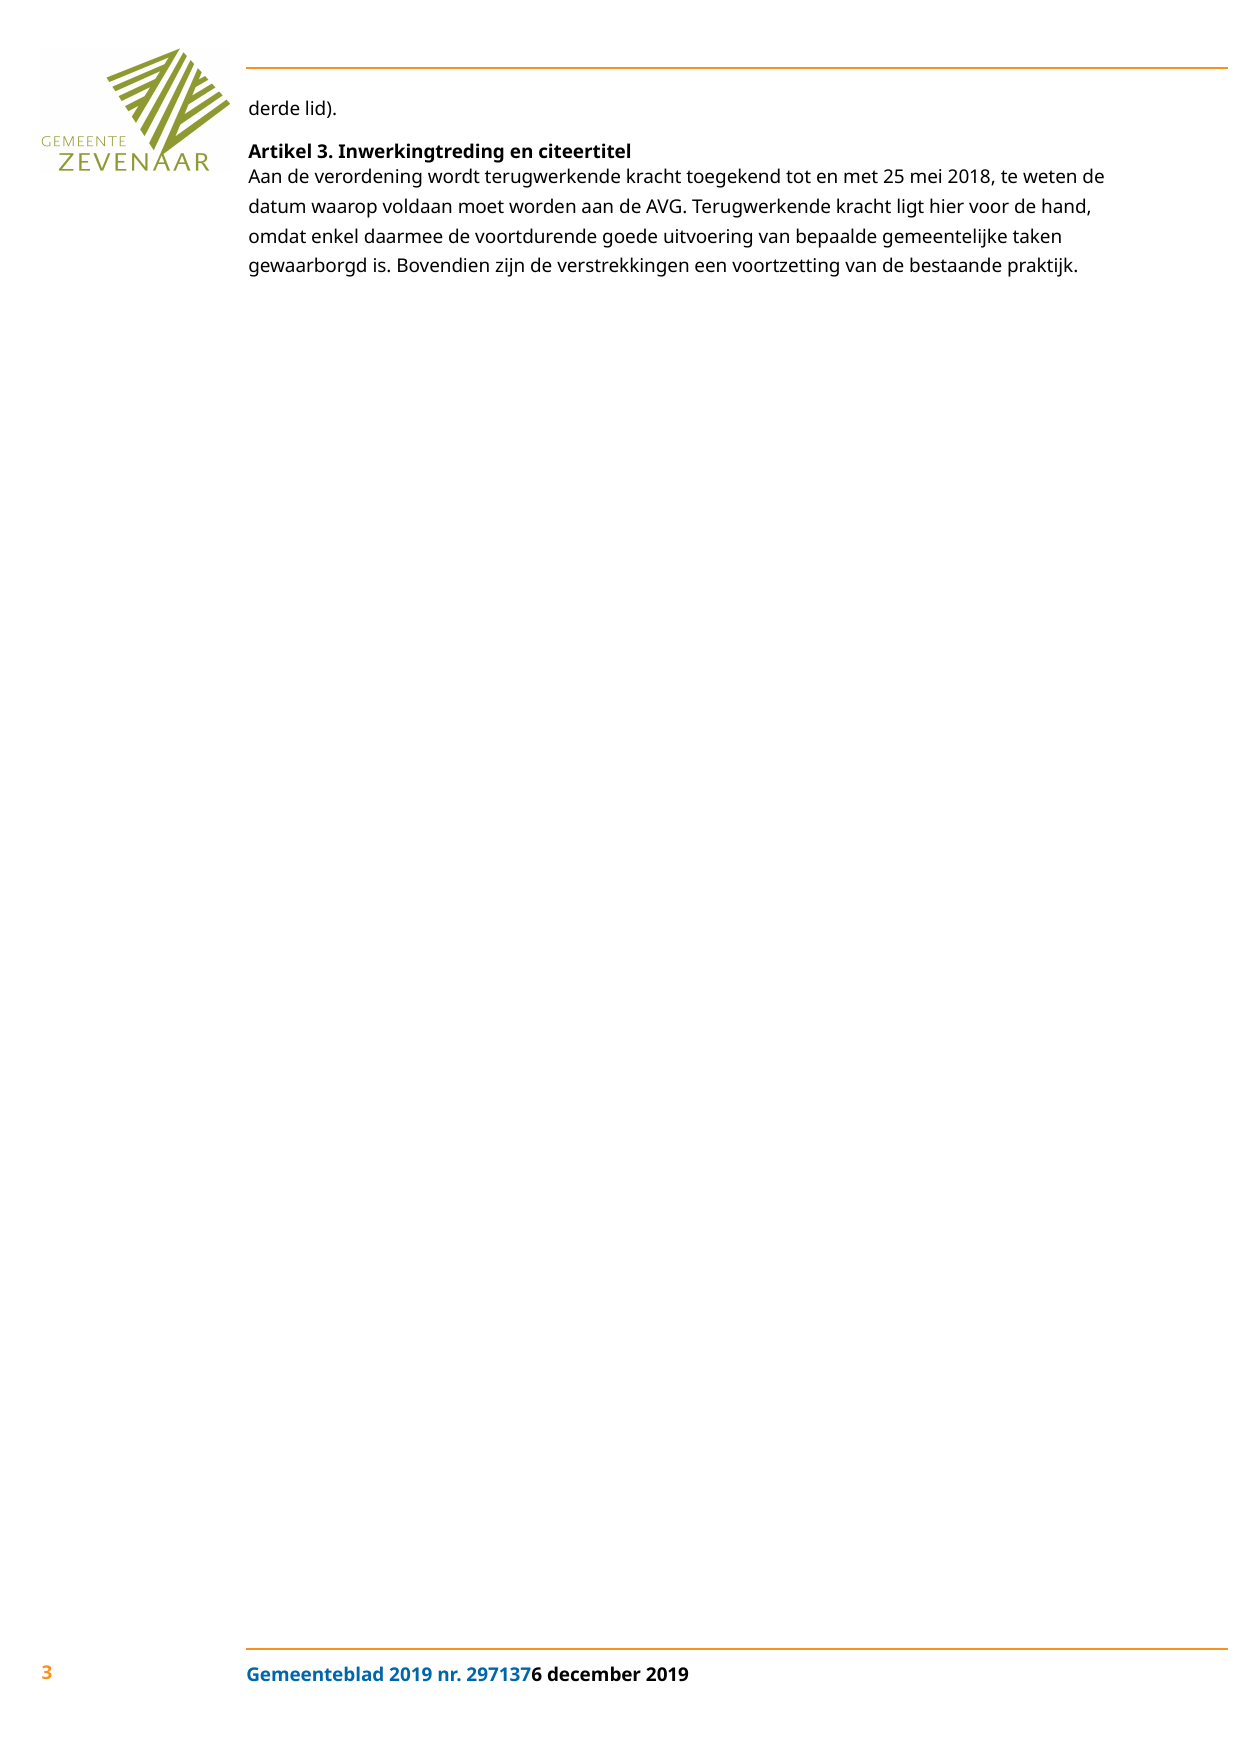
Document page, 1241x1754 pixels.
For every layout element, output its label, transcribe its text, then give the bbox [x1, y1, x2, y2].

text Artikel 3. Inwerkingtreding en citeertitel [248, 138, 1152, 164]
picture [41, 47, 231, 172]
text Aan de verordening wordt terugwerkende kracht toegekend tot en met 25 mei 2018, te weten de datum waarop voldaan moet worden aan de AVG. Terugwerkende kracht ligt hier voor de hand, omdat enkel daarmee de voortdurende goede uitvoering van bepaalde gemeentelijke taken gewaarborgd is. Bovendien zijn de verstrekkingen een voortzetting van de bestaande praktijk. [248, 164, 1152, 278]
text derde lid). [248, 95, 1152, 121]
